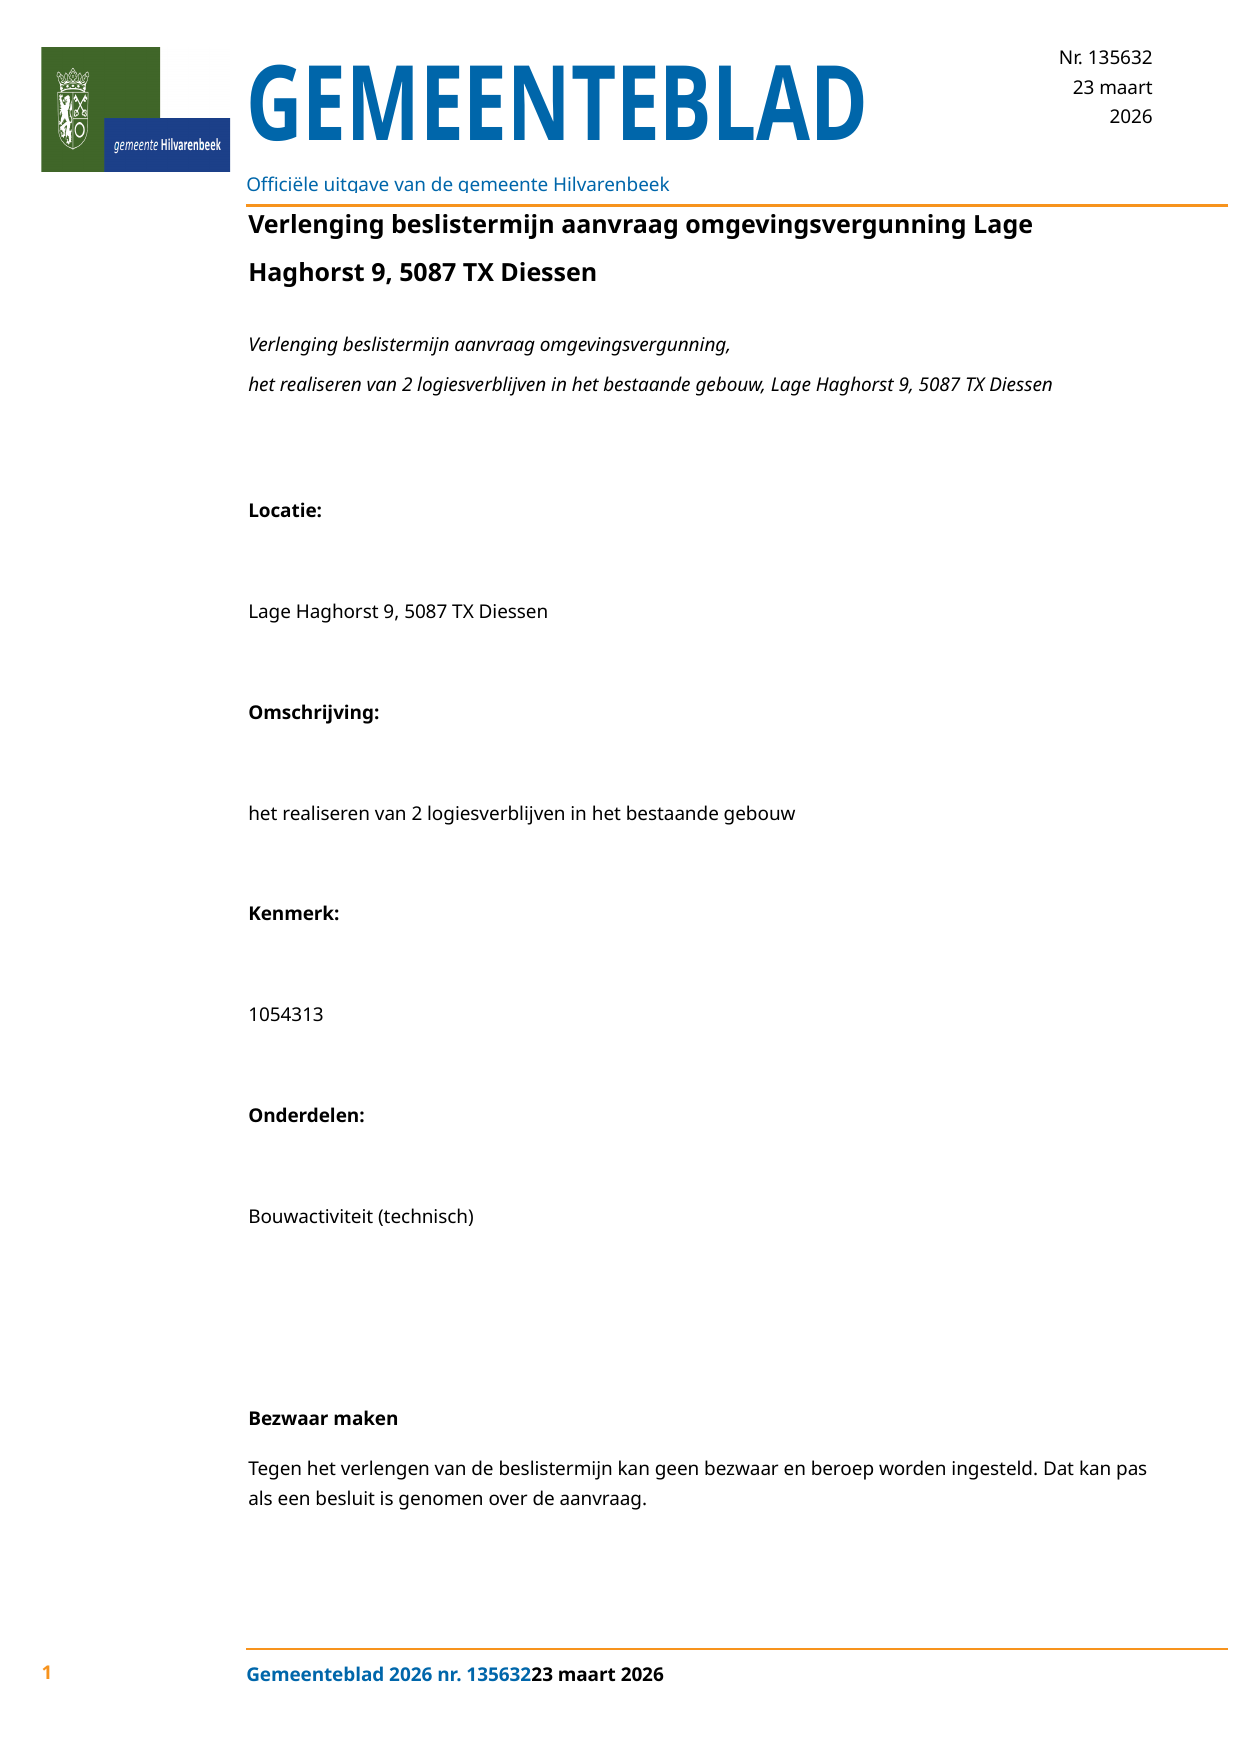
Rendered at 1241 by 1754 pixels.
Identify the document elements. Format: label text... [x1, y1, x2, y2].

text Lage Haghorst 9, 5087 TX Diessen [248, 598, 1152, 624]
text Onderdelen: [248, 1102, 1152, 1128]
text Verlenging beslistermijn aanvraag omgevingsvergunning Lage Haghorst 9, 5087 TX Diessen [248, 207, 1152, 288]
text Tegen het verlengen van de beslistermijn kan geen bezwaar en beroep worden ingesteld. Dat kan pas als een besluit is genomen over de aanvraag. [248, 1455, 1152, 1511]
text Bouwactiviteit (technisch) [248, 1203, 1152, 1229]
text Verlenging beslistermijn aanvraag omgevingsvergunning, [248, 331, 1152, 357]
text het realiseren van 2 logiesverblijven in het bestaande gebouw [248, 800, 1152, 826]
text het realiseren van 2 logiesverblijven in het bestaande gebouw, Lage Haghorst 9, 5087 TX Diessen [248, 371, 1152, 396]
text Bezwaar maken [248, 1405, 1152, 1431]
text 1054313 [248, 1001, 1152, 1027]
text Omschrijving: [248, 699, 1152, 725]
text Kenmerk: [248, 901, 1152, 926]
text Locatie: [248, 497, 1152, 523]
picture [41, 47, 231, 172]
